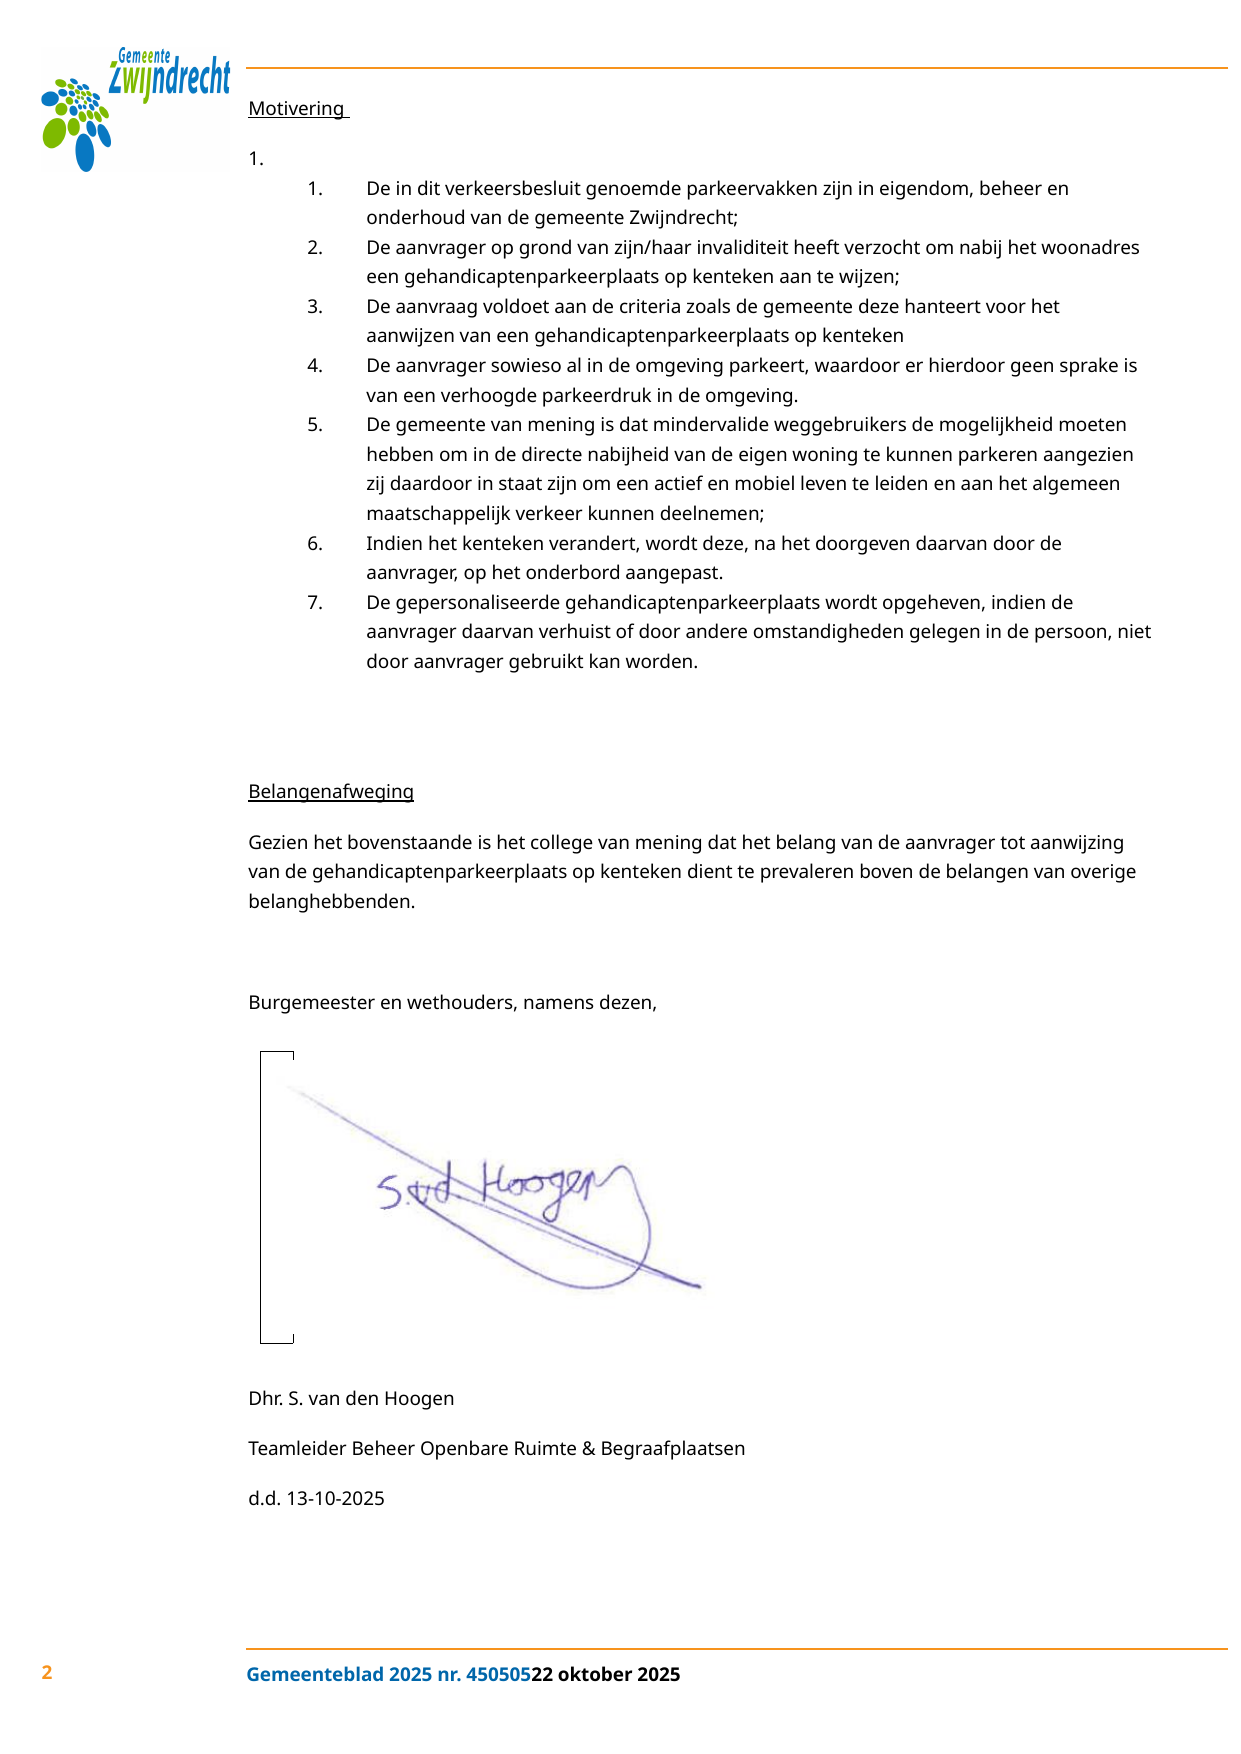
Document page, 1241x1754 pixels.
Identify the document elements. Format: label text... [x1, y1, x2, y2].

list De aanvraag voldoet aan de criteria zoals de gemeente deze hanteert voor het aanwijzen van een gehandicaptenparkeerplaats op kenteken [307, 293, 1152, 348]
list De aanvrager op grond van zijn/haar invaliditeit heeft verzocht om nabij het woonadres een gehandicaptenparkeerplaats op kenteken aan te wijzen; [307, 234, 1152, 289]
list De in dit verkeersbesluit genoemde parkeervakken zijn in eigendom, beheer en onderhoud van de gemeente Zwijndrecht; [307, 175, 1152, 230]
text d.d. 13-10-2025 [248, 1486, 1152, 1511]
list De aanvrager sowieso al in de omgeving parkeert, waardoor er hierdoor geen sprake is van een verhoogde parkeerdruk in de omgeving. [307, 352, 1152, 408]
text Gezien het bovenstaande is het college van mening dat het belang van de aanvrager tot aanwijzing van de gehandicaptenparkeerplaats op kenteken dient te prevaleren boven de belangen van overige belanghebbenden. [248, 829, 1152, 914]
list De gepersonaliseerde gehandicaptenparkeerplaats wordt opgeheven, indien de aanvrager daarvan verhuist of door andere omstandigheden gelegen in de persoon, niet door aanvrager gebruikt kan worden. [307, 589, 1152, 674]
text Teamleider Beheer Openbare Ruimte & Begraafplaatsen [248, 1435, 1152, 1461]
list Indien het kenteken verandert, wordt deze, na het doorgeven daarvan door de aanvrager, op het onderbord aangepast. [307, 530, 1152, 585]
text Motivering [248, 95, 1152, 121]
text Belangenafweging [248, 778, 1152, 804]
picture [268, 1060, 729, 1334]
text Burgemeester en wethouders, namens dezen, [248, 989, 1152, 1015]
text Dhr. S. van den Hoogen [248, 1385, 1152, 1411]
picture [41, 47, 231, 172]
list De gemeente van mening is dat mindervalide weggebruikers de mogelijkheid moeten hebben om in de directe nabijheid van de eigen woning te kunnen parkeren aangezien zij daardoor in staat zijn om een actief en mobiel leven te leiden en aan het algemeen maatschappelijk verkeer kunnen deelnemen; [307, 411, 1152, 526]
